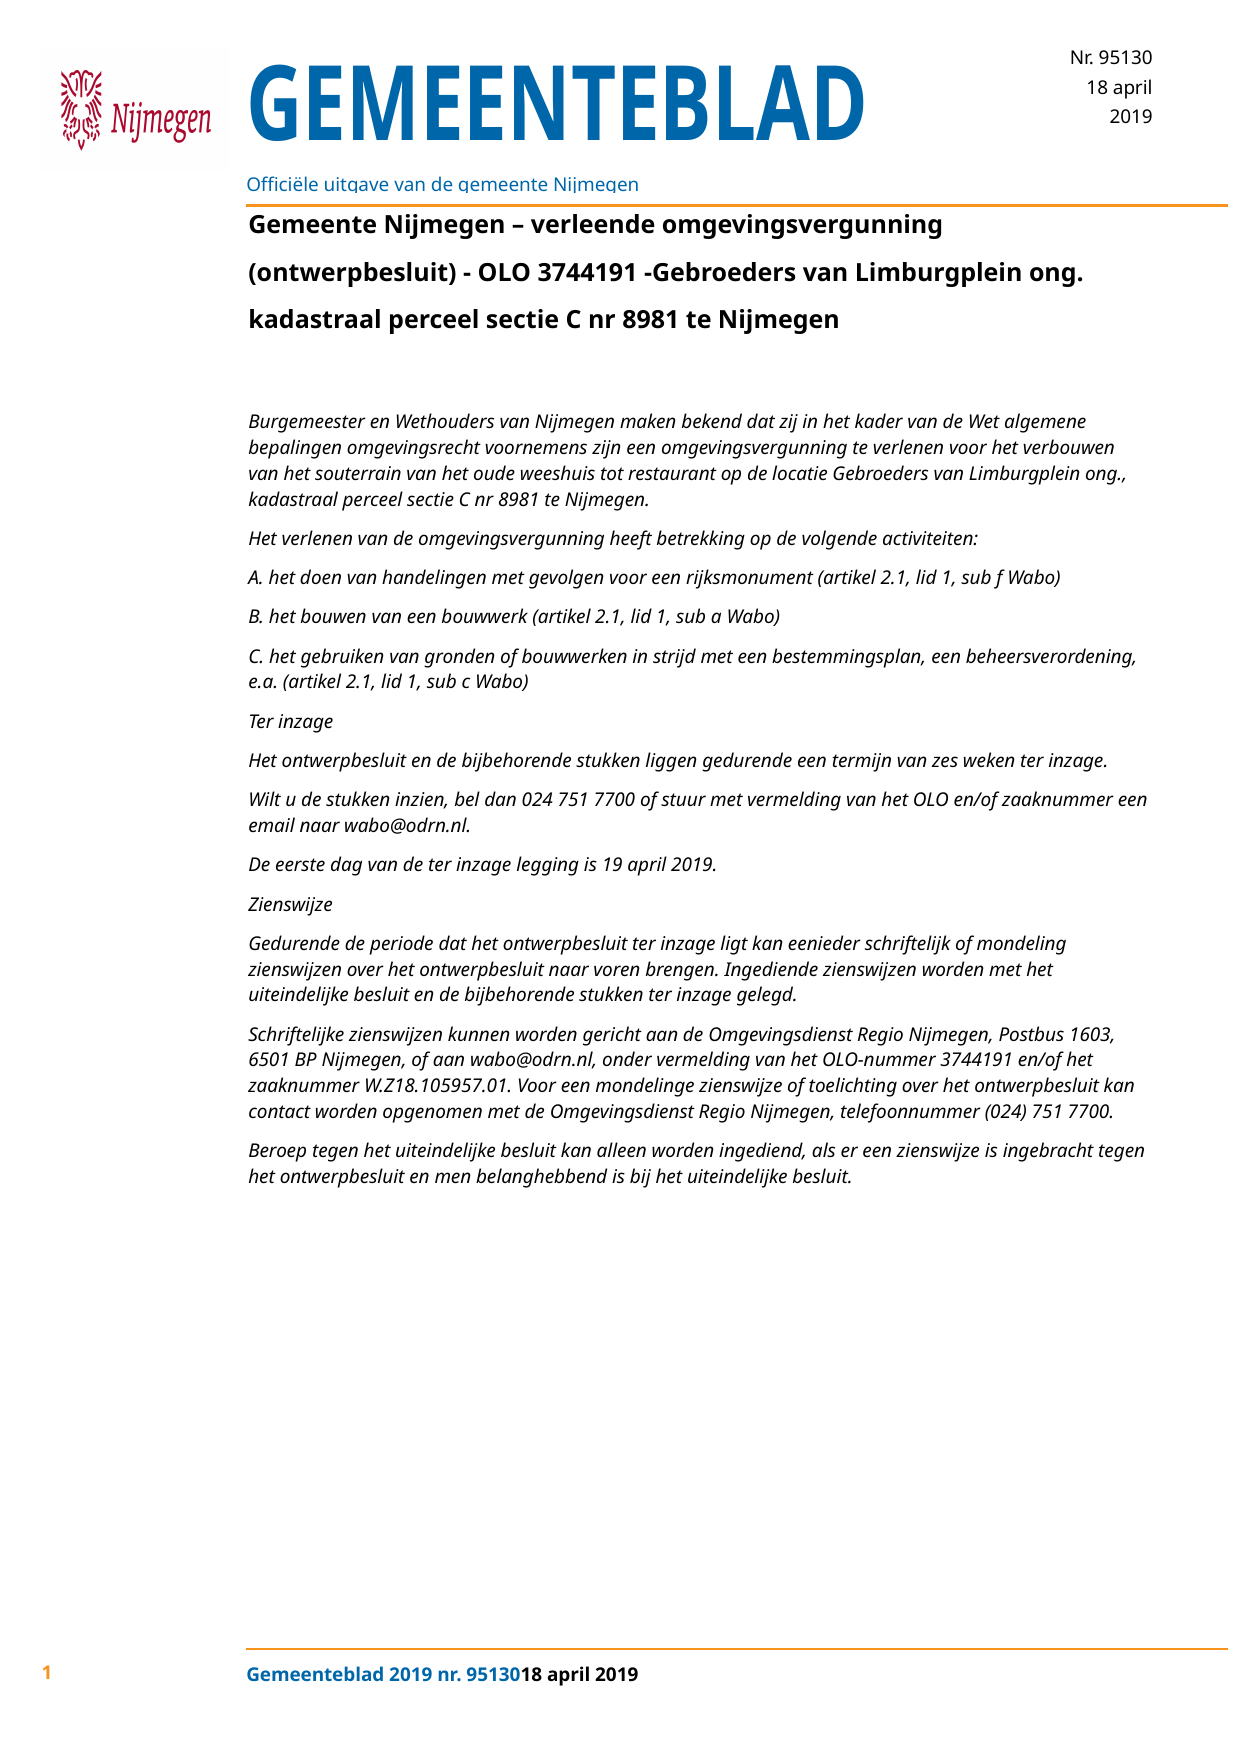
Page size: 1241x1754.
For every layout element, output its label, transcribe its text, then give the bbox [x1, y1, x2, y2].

text Beroep tegen het uiteindelijke besluit kan alleen worden ingediend, als er een zienswijze is ingebracht tegen het ontwerpbesluit en men belanghebbend is bij het uiteindelijke besluit. [248, 1137, 1152, 1189]
text De eerste dag van de ter inzage legging is 19 april 2019. [248, 851, 1152, 877]
text Schriftelijke zienswijzen kunnen worden gericht aan de Omgevingsdienst Regio Nijmegen, Postbus 1603, 6501 BP Nijmegen, of aan wabo@odrn.nl, onder vermelding van het OLO-nummer 3744191 en/of het zaaknummer W.Z18.105957.01. Voor een mondelinge zienswijze of toelichting over het ontwerpbesluit kan contact worden opgenomen met de Omgevingsdienst Regio Nijmegen, telefoonnummer (024) 751 7700. [248, 1021, 1152, 1124]
text Zienswijze [248, 891, 1152, 916]
text Het ontwerpbesluit en de bijbehorende stukken liggen gedurende een termijn van zes weken ter inzage. [248, 747, 1152, 773]
text B. het bouwen van een bouwwerk (artikel 2.1, lid 1, sub a Wabo) [248, 604, 1152, 629]
text A. het doen van handelingen met gevolgen voor een rijksmonument (artikel 2.1, lid 1, sub f Wabo) [248, 564, 1152, 590]
text Ter inzage [248, 708, 1152, 734]
text Wilt u de stukken inzien, bel dan 024 751 7700 of stuur met vermelding van het OLO en/of zaaknummer een email naar wabo@odrn.nl. [248, 786, 1152, 838]
text Gemeente Nijmegen – verleende omgevingsvergunning (ontwerpbesluit) - OLO 3744191 -Gebroeders van Limburgplein ong. kadastraal perceel sectie C nr 8981 te Nijmegen [248, 207, 1152, 336]
text C. het gebruiken van gronden of bouwwerken in strijd met een bestemmingsplan, een beheersverordening, e.a. (artikel 2.1, lid 1, sub c Wabo) [248, 643, 1152, 694]
text Het verlenen van de omgevingsvergunning heeft betrekking op de volgende activiteiten: [248, 525, 1152, 551]
text Gedurende de periode dat het ontwerpbesluit ter inzage ligt kan eenieder schriftelijk of mondeling zienswijzen over het ontwerpbesluit naar voren brengen. Ingediende zienswijzen worden met het uiteindelijke besluit en de bijbehorende stukken ter inzage gelegd. [248, 930, 1152, 1007]
picture [41, 47, 231, 172]
text Burgemeester en Wethouders van Nijmegen maken bekend dat zij in het kader van de Wet algemene bepalingen omgevingsrecht voornemens zijn een omgevingsvergunning te verlenen voor het verbouwen van het souterrain van het oude weeshuis tot restaurant op de locatie Gebroeders van Limburgplein ong., kadastraal perceel sectie C nr 8981 te Nijmegen. [248, 409, 1152, 512]
